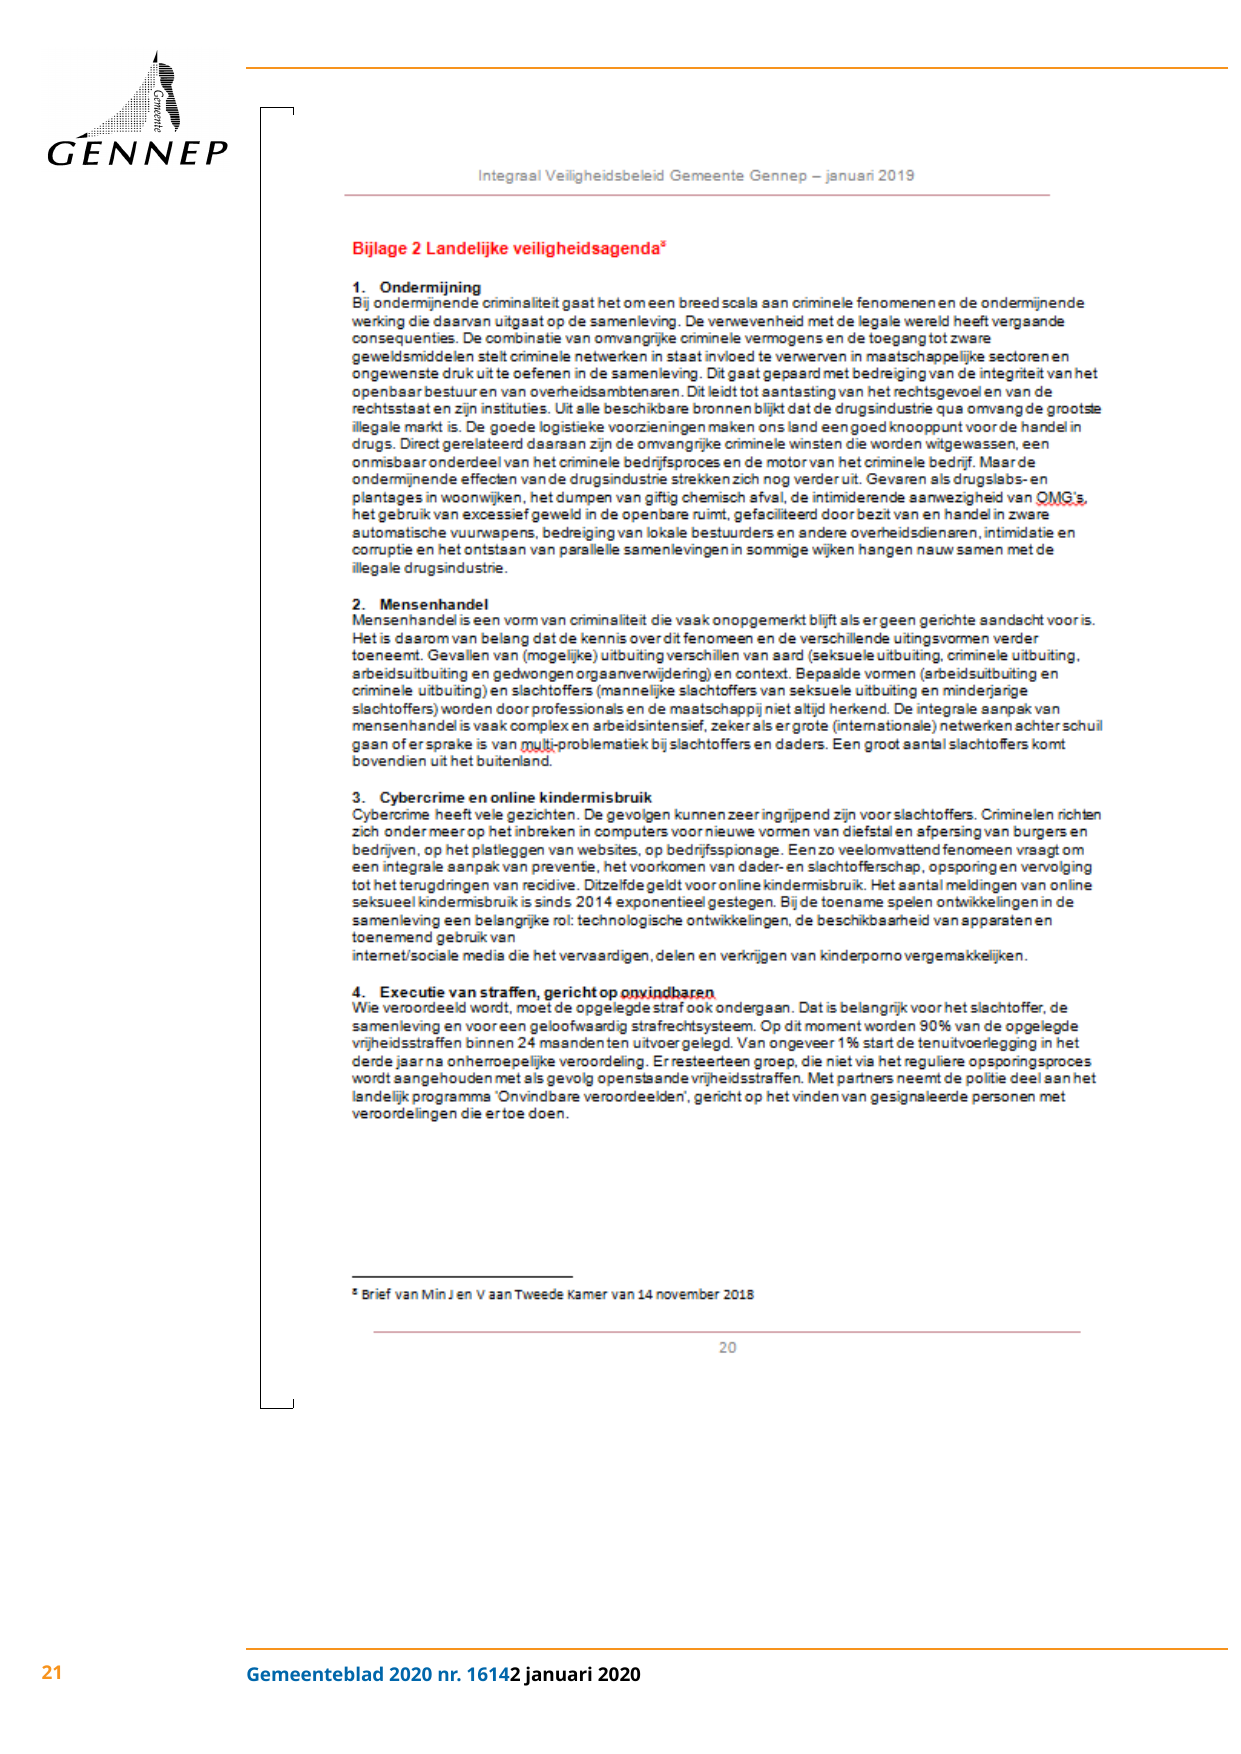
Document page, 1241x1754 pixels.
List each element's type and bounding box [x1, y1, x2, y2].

picture [268, 115, 1173, 1399]
picture [41, 47, 231, 172]
